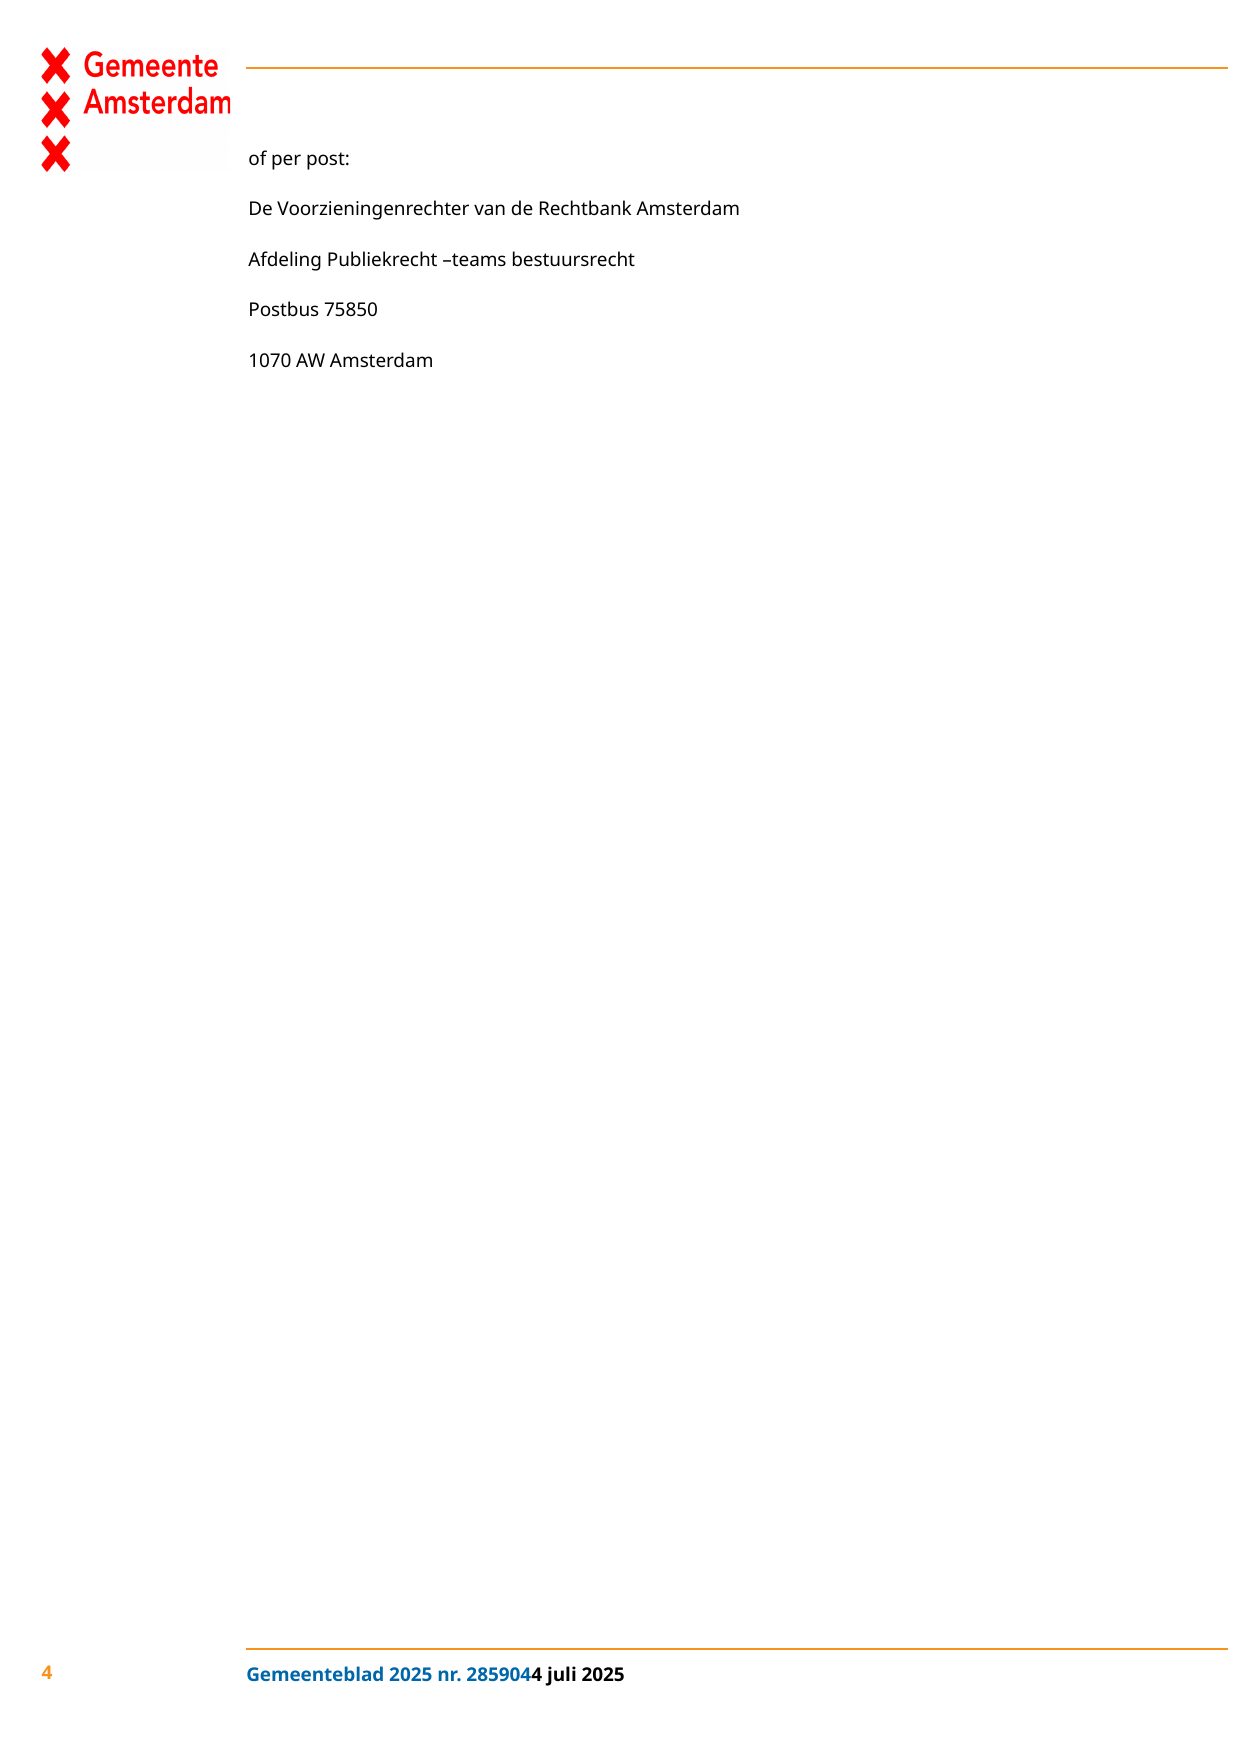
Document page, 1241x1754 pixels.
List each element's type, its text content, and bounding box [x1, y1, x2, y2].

text 1070 AW Amsterdam [248, 347, 1152, 373]
text Afdeling Publiekrecht –teams bestuursrecht [248, 246, 1152, 272]
text Postbus 75850 [248, 296, 1152, 322]
picture [41, 47, 231, 172]
text De Voorzieningenrechter van de Rechtbank Amsterdam [248, 196, 1152, 221]
text of per post: [248, 145, 1152, 171]
